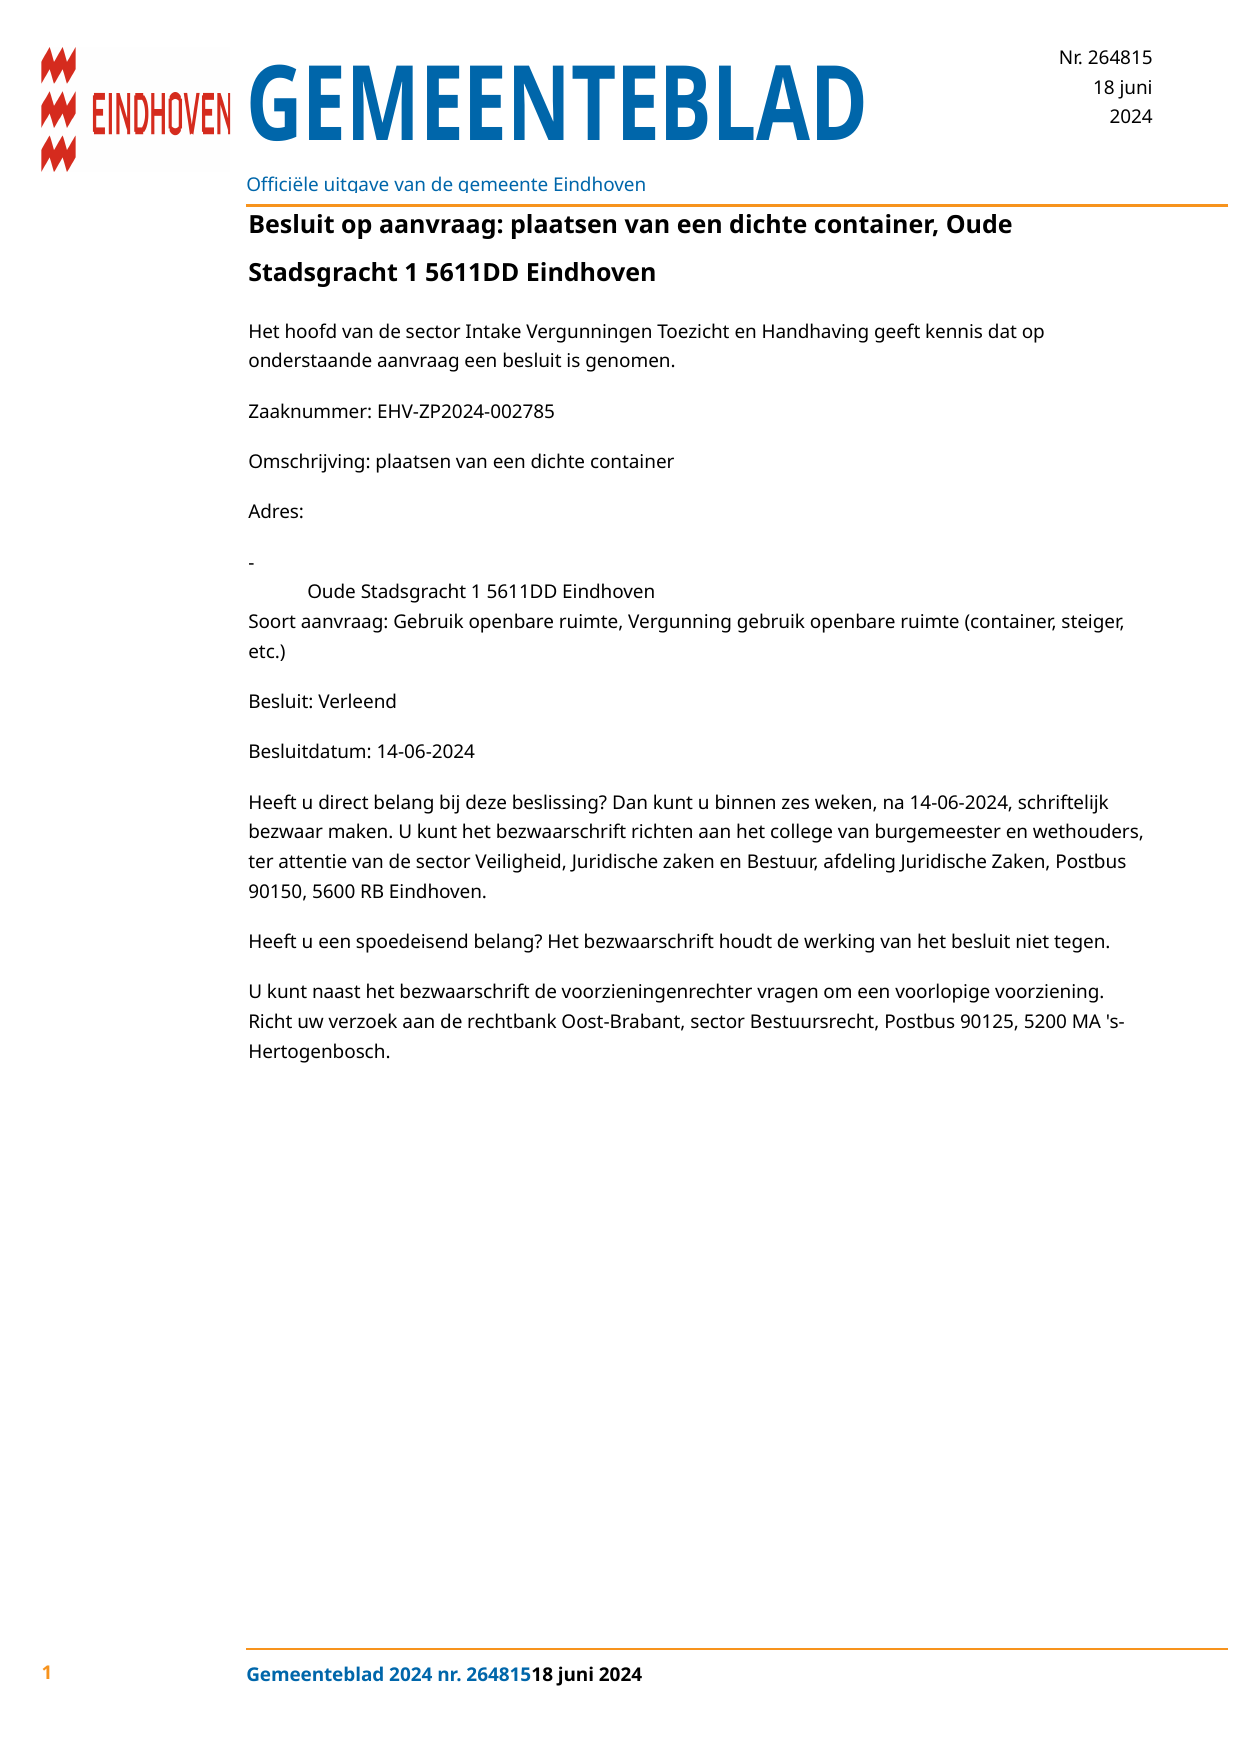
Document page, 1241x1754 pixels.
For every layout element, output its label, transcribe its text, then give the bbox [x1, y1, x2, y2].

text Besluit: Verleend [248, 688, 1152, 714]
text Zaaknummer: EHV-ZP2024-002785 [248, 398, 1152, 424]
text U kunt naast het bezwaarschrift de voorzieningenrechter vragen om een voorlopige voorziening. Richt uw verzoek aan de rechtbank Oost-Brabant, sector Bestuursrecht, Postbus 90125, 5200 MA 's-Hertogenbosch. [248, 979, 1152, 1064]
text Het hoofd van de sector Intake Vergunningen Toezicht en Handhaving geeft kennis dat op onderstaande aanvraag een besluit is genomen. [248, 318, 1152, 373]
text Heeft u een spoedeisend belang? Het bezwaarschrift houdt de werking van het besluit niet tegen. [248, 928, 1152, 954]
text Besluitdatum: 14-06-2024 [248, 739, 1152, 764]
text Heeft u direct belang bij deze beslissing? Dan kunt u binnen zes weken, na 14-06-2024, schriftelijk bezwaar maken. U kunt het bezwaarschrift richten aan het college van burgemeester en wethouders, ter attentie van de sector Veiligheid, Juridische zaken en Bestuur, afdeling Juridische Zaken, Postbus 90150, 5600 RB Eindhoven. [248, 789, 1152, 904]
text Besluit op aanvraag: plaatsen van een dichte container, Oude Stadsgracht 1 5611DD Eindhoven [248, 207, 1152, 288]
list Oude Stadsgracht 1 5611DD Eindhoven [248, 579, 1152, 604]
picture [41, 47, 231, 172]
text Omschrijving: plaatsen van een dichte container [248, 448, 1152, 474]
text Adres: [248, 499, 1152, 524]
text Soort aanvraag: Gebruik openbare ruimte, Vergunning gebruik openbare ruimte (container, steiger, etc.) [248, 608, 1152, 664]
